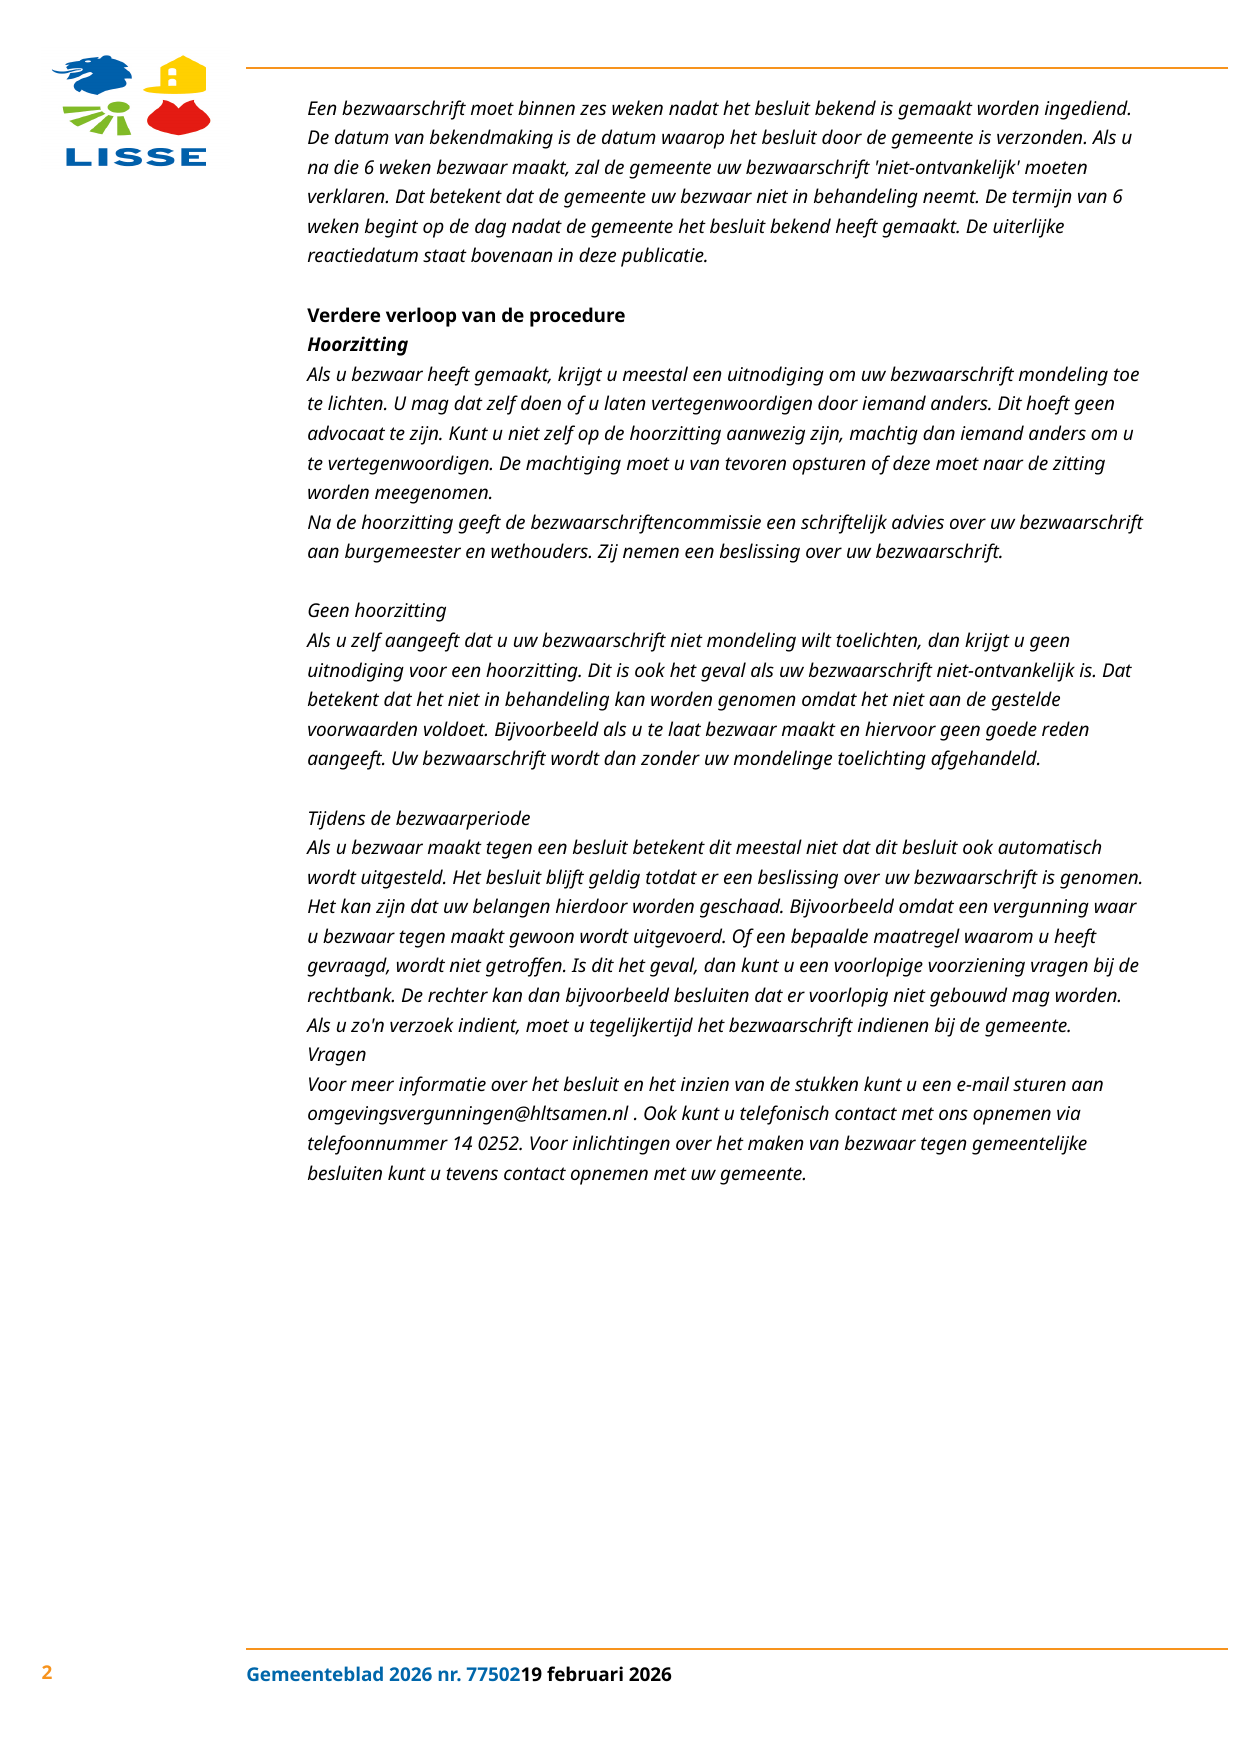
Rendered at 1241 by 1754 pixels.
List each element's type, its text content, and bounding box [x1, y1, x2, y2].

list Tijdens de bezwaarperiode [248, 805, 1152, 831]
list Vragen [248, 1041, 1152, 1067]
list Als u bezwaar heeft gemaakt, krijgt u meestal een uitnodiging om uw bezwaarschrift mondeling toe te lichten. U mag dat zelf doen of u laten vertegenwoordigen door iemand anders. Dit hoeft geen advocaat te zijn. Kunt u niet zelf op de hoorzitting aanwezig zijn, machtig dan iemand anders om u te vertegenwoordigen. De machtiging moet u van tevoren opsturen of deze moet naar de zitting worden meegenomen. [248, 361, 1152, 505]
list Hoorzitting [248, 331, 1152, 357]
list Geen hoorzitting [248, 598, 1152, 623]
picture [41, 47, 231, 172]
list Voor meer informatie over het besluit en het inzien van de stukken kunt u een e-mail sturen aan omgevingsvergunningen@hltsamen.nl . Ook kunt u telefonisch contact met ons opnemen via telefoonnummer 14 0252. Voor inlichtingen over het maken van bezwaar tegen gemeentelijke besluiten kunt u tevens contact opnemen met uw gemeente. [248, 1071, 1152, 1186]
list Een bezwaarschrift moet binnen zes weken nadat het besluit bekend is gemaakt worden ingediend. De datum van bekendmaking is de datum waarop het besluit door de gemeente is verzonden. Als u na die 6 weken bezwaar maakt, zal de gemeente uw bezwaarschrift 'niet-ontvankelijk' moeten verklaren. Dat betekent dat de gemeente uw bezwaar niet in behandeling neemt. De termijn van 6 weken begint op de dag nadat de gemeente het besluit bekend heeft gemaakt. De uiterlijke reactiedatum staat bovenaan in deze publicatie. [248, 95, 1152, 268]
list Als u bezwaar maakt tegen een besluit betekent dit meestal niet dat dit besluit ook automatisch wordt uitgesteld. Het besluit blijft geldig totdat er een beslissing over uw bezwaarschrift is genomen. Het kan zijn dat uw belangen hierdoor worden geschaad. Bijvoorbeeld omdat een vergunning waar u bezwaar tegen maakt gewoon wordt uitgevoerd. Of een bepaalde maatregel waarom u heeft gevraagd, wordt niet getroffen. Is dit het geval, dan kunt u een voorlopige voorziening vragen bij de rechtbank. De rechter kan dan bijvoorbeeld besluiten dat er voorlopig niet gebouwd mag worden. Als u zo'n verzoek indient, moet u tegelijkertijd het bezwaarschrift indienen bij de gemeente. [248, 834, 1152, 1038]
list Als u zelf aangeeft dat u uw bezwaarschrift niet mondeling wilt toelichten, dan krijgt u geen uitnodiging voor een hoorzitting. Dit is ook het geval als uw bezwaarschrift niet-ontvankelijk is. Dat betekent dat het niet in behandeling kan worden genomen omdat het niet aan de gestelde voorwaarden voldoet. Bijvoorbeeld als u te laat bezwaar maakt en hiervoor geen goede reden aangeeft. Uw bezwaarschrift wordt dan zonder uw mondelinge toelichting afgehandeld. [248, 627, 1152, 771]
list Na de hoorzitting geeft de bezwaarschriftencommissie een schriftelijk advies over uw bezwaarschrift aan burgemeester en wethouders. Zij nemen een beslissing over uw bezwaarschrift. [248, 509, 1152, 564]
list Verdere verloop van de procedure [248, 302, 1152, 328]
